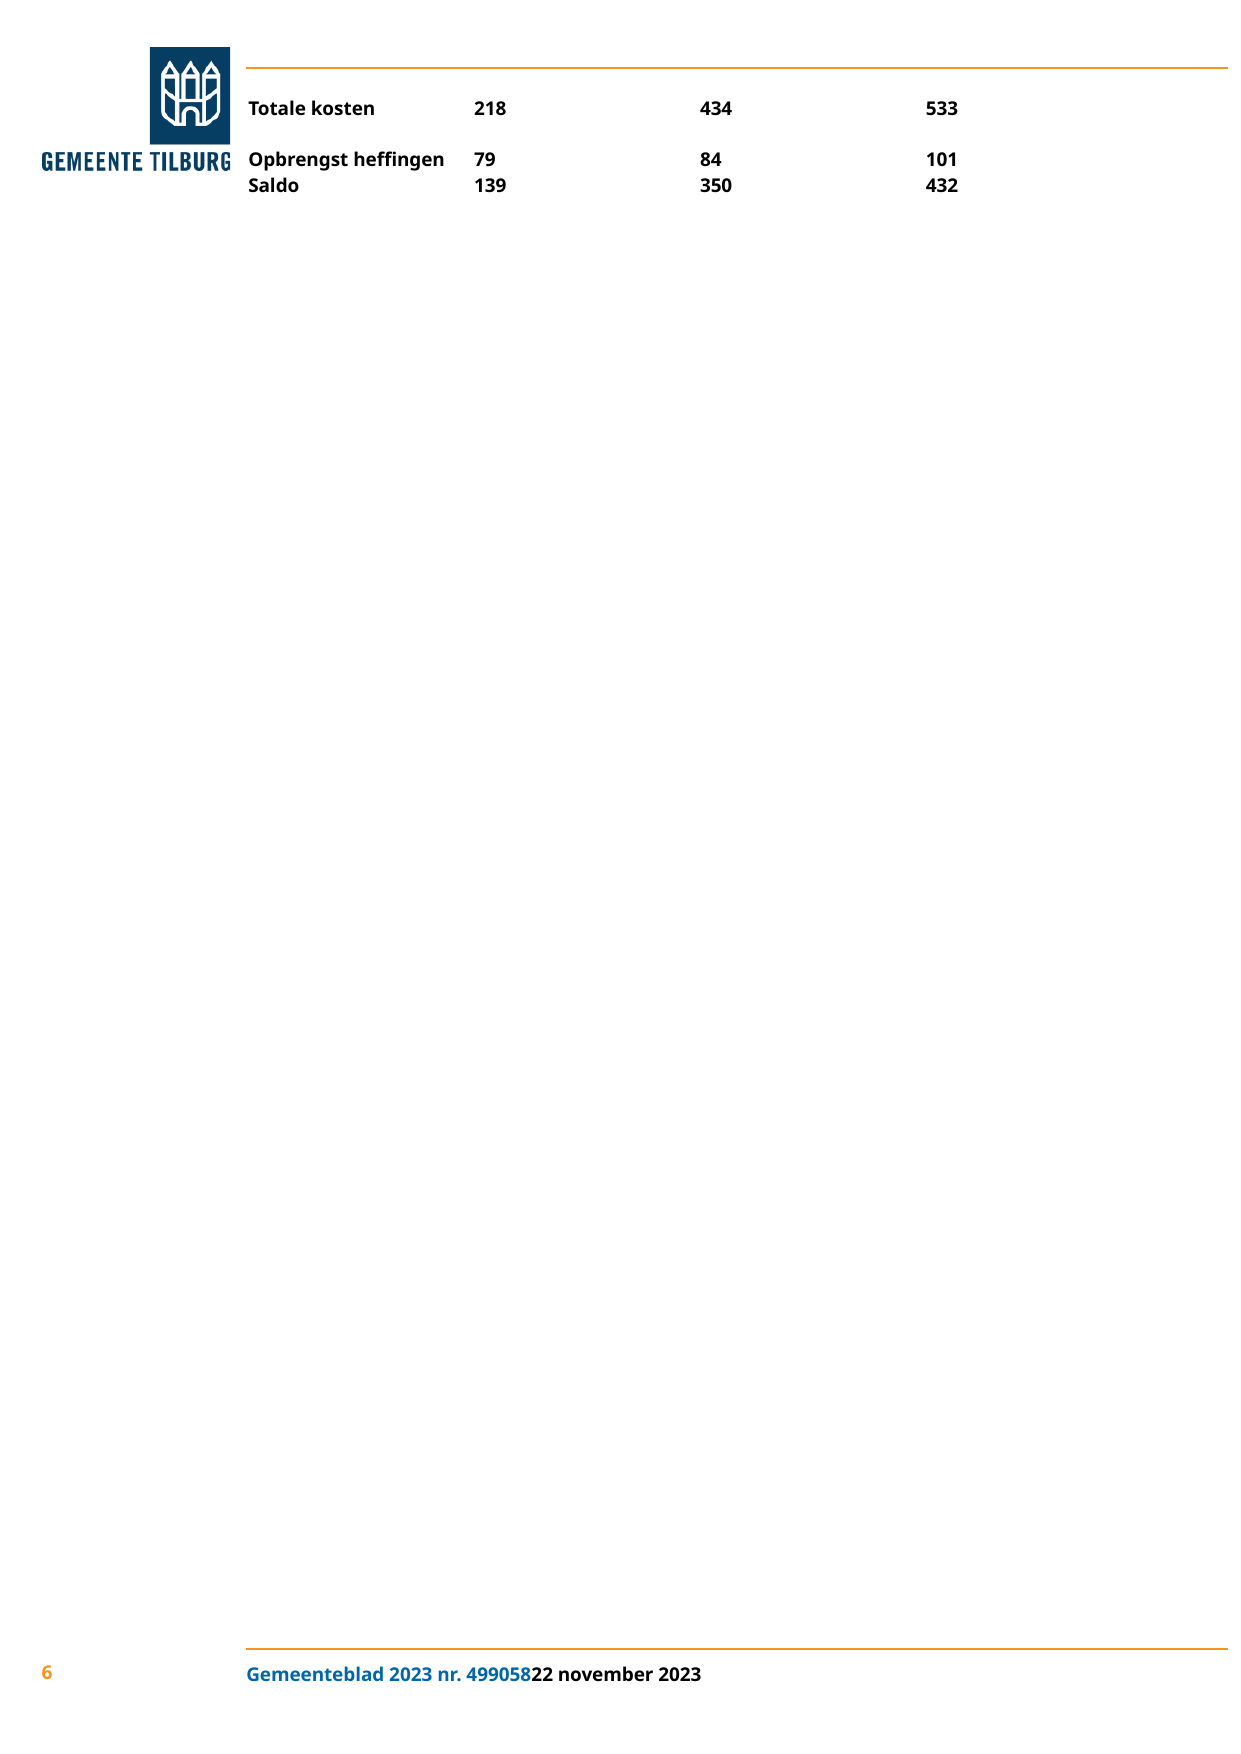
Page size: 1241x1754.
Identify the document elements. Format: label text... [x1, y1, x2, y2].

table_cell 434 [700, 95, 926, 121]
table_cell 139 [474, 172, 700, 198]
table_cell 101 [926, 146, 1152, 172]
table_cell [248, 121, 474, 146]
table_cell [700, 121, 926, 146]
table_cell 432 [926, 172, 1152, 198]
table_cell 79 [474, 146, 700, 172]
table_cell Saldo [248, 172, 474, 198]
table_cell Totale kosten [248, 95, 474, 121]
table_cell 350 [700, 172, 926, 198]
table_cell 533 [926, 95, 1152, 121]
table_cell 218 [474, 95, 700, 121]
table_cell 84 [700, 146, 926, 172]
table_cell Opbrengst heffingen [248, 146, 474, 172]
picture [41, 47, 231, 172]
table_cell [926, 121, 1152, 146]
table_cell [474, 121, 700, 146]
